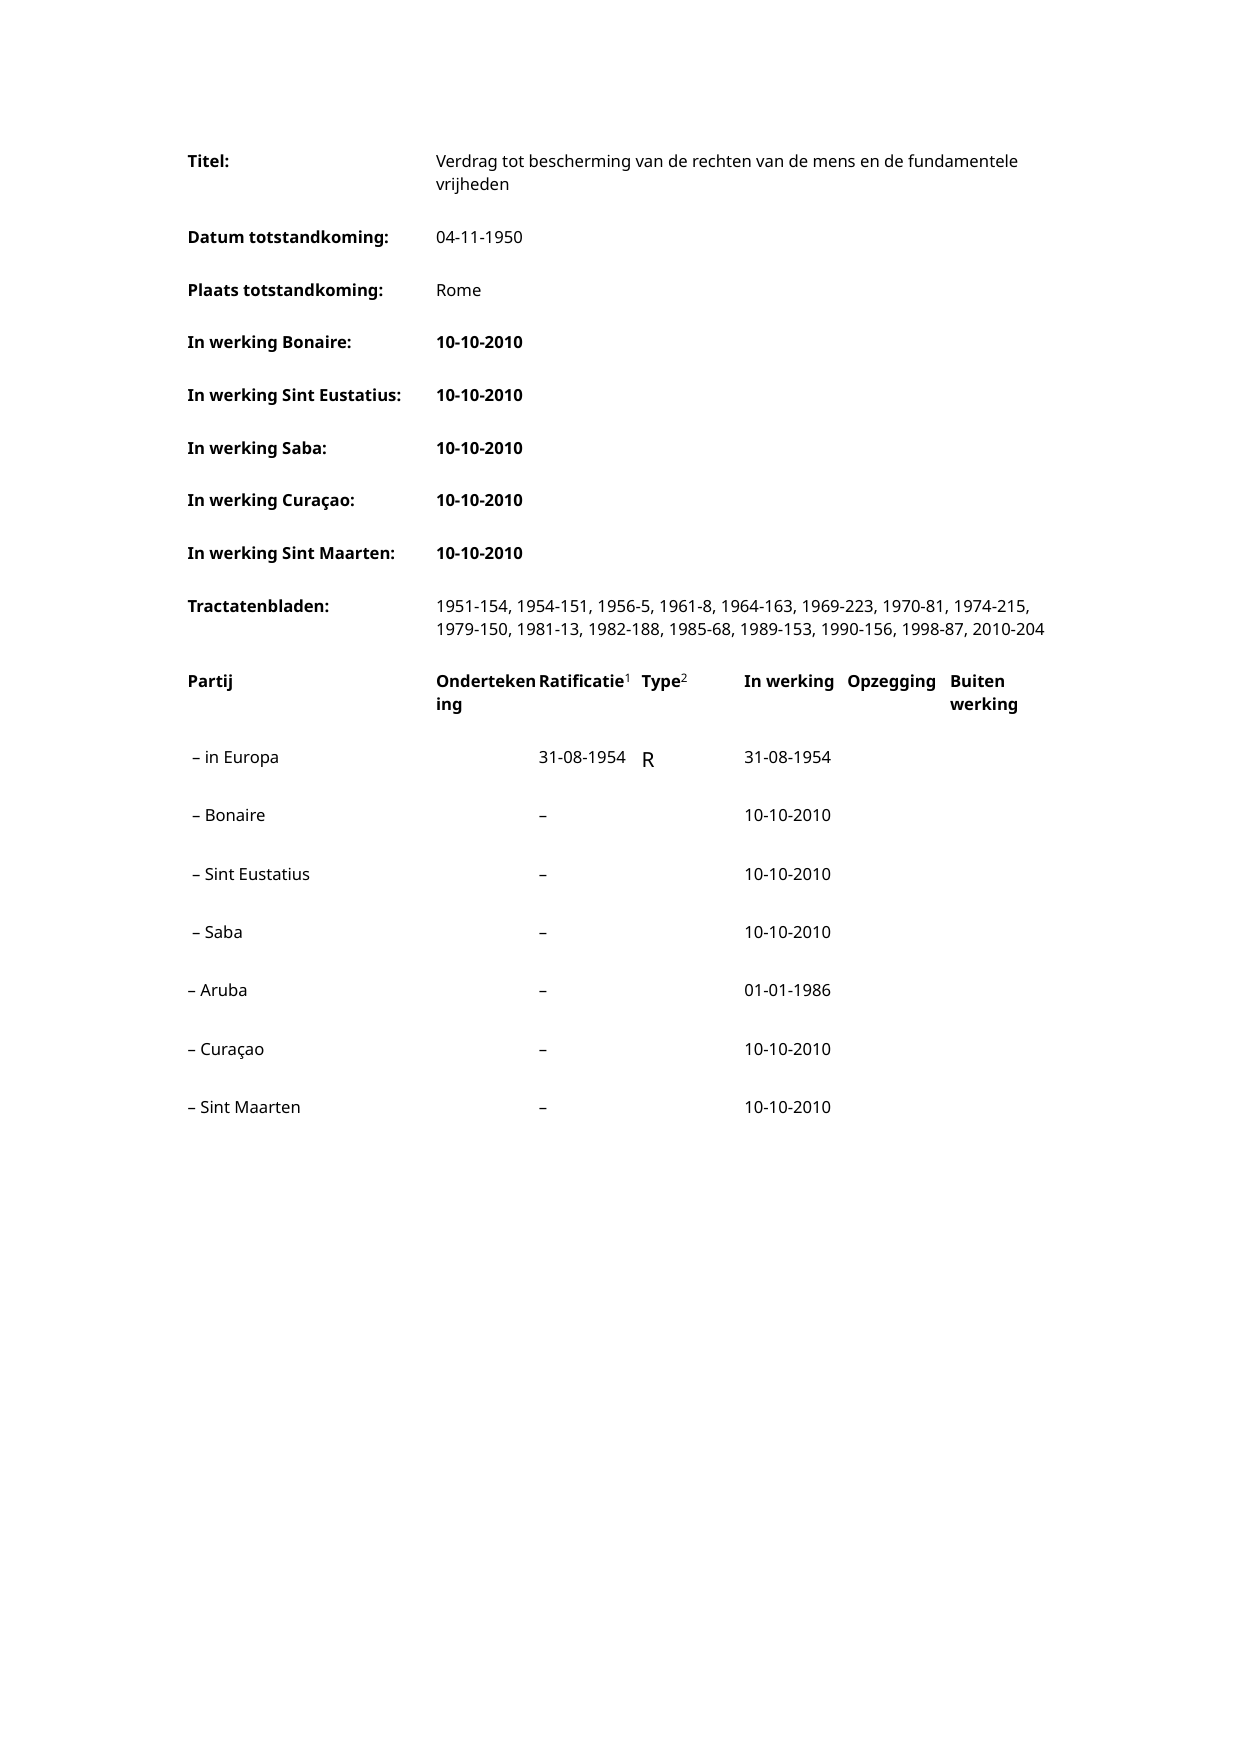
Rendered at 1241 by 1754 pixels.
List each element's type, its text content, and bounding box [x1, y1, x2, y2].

table_cell Opzegging [847, 670, 950, 745]
table_cell – Sint Maarten [188, 1096, 436, 1154]
table_cell – [539, 1038, 641, 1096]
table_header Titel: [188, 150, 436, 225]
table_cell [950, 1096, 1053, 1154]
table_cell In werking Curaçao: [188, 489, 436, 542]
table_cell [641, 1096, 744, 1154]
table_cell Ondertekening [436, 670, 539, 745]
table_cell [436, 1096, 539, 1154]
table_cell 10-10-2010 [436, 331, 1053, 383]
table_cell 10-10-2010 [436, 542, 1053, 594]
table_cell Type2 [641, 670, 744, 745]
table_cell – Saba [188, 921, 436, 979]
table_cell [950, 921, 1053, 979]
table_cell 1951-154, 1954-151, 1956-5, 1961-8, 1964-163, 1969-223, 1970-81, 1974-215, 1979-150, 1981-13, 1982-188, 1985-68, 1989-153, 1990-156, 1998-87, 2010-204 [436, 594, 1053, 670]
table_cell Ratificatie1 [539, 670, 641, 745]
table_cell 10-10-2010 [744, 862, 847, 921]
table_cell [950, 1038, 1053, 1096]
table_cell [847, 1038, 950, 1096]
table_cell [950, 804, 1053, 862]
table_cell 04-11-1950 [436, 225, 1053, 278]
table_cell [847, 745, 950, 804]
table_cell Plaats totstandkoming: [188, 278, 436, 331]
table_cell [847, 979, 950, 1037]
table_cell In werking Bonaire: [188, 331, 436, 383]
table_cell 10-10-2010 [436, 436, 1053, 489]
table_cell [641, 862, 744, 921]
table_cell [436, 1038, 539, 1096]
table_cell [436, 862, 539, 921]
table_cell 01-01-1986 [744, 979, 847, 1037]
table_cell In werking Sint Maarten: [188, 542, 436, 594]
table_cell 10-10-2010 [436, 384, 1053, 436]
table_cell – Bonaire [188, 804, 436, 862]
table_cell Partij [188, 670, 436, 745]
table_cell – Curaçao [188, 1038, 436, 1096]
table_cell – Sint Eustatius [188, 862, 436, 921]
table_cell [847, 921, 950, 979]
table_cell 31-08-1954 [744, 745, 847, 804]
table_cell [950, 745, 1053, 804]
table_cell [641, 804, 744, 862]
table_cell – [539, 862, 641, 921]
table_cell – [539, 804, 641, 862]
table_cell 10-10-2010 [744, 1096, 847, 1154]
table_cell In werking [744, 670, 847, 745]
table_cell [436, 745, 539, 804]
table_cell – [539, 1096, 641, 1154]
table_cell 10-10-2010 [436, 489, 1053, 542]
table_cell – Aruba [188, 979, 436, 1037]
table_cell In werking Saba: [188, 436, 436, 489]
table_cell [847, 804, 950, 862]
table_cell Rome [436, 278, 1053, 331]
table_cell [847, 1096, 950, 1154]
table_cell – in Europa [188, 745, 436, 804]
table_cell [847, 862, 950, 921]
table_cell 10-10-2010 [744, 804, 847, 862]
table_cell [950, 979, 1053, 1037]
table_cell [436, 921, 539, 979]
table_cell 10-10-2010 [744, 921, 847, 979]
table_cell [641, 1038, 744, 1096]
table_cell In werking Sint Eustatius: [188, 384, 436, 436]
table_cell 31-08-1954 [539, 745, 641, 804]
table_cell [641, 979, 744, 1037]
table_cell [950, 862, 1053, 921]
table_cell Buiten werking [950, 670, 1053, 745]
table_cell Datum totstandkoming: [188, 225, 436, 278]
table_header Verdrag tot bescherming van de rechten van de mens en de fundamentele vrijheden [436, 150, 1053, 225]
table_cell – [539, 921, 641, 979]
table_cell [436, 804, 539, 862]
table_cell [641, 921, 744, 979]
table_cell Tractatenbladen: [188, 594, 436, 670]
table_cell – [539, 979, 641, 1037]
table_cell 10-10-2010 [744, 1038, 847, 1096]
table_cell [436, 979, 539, 1037]
table_cell R [641, 745, 744, 804]
